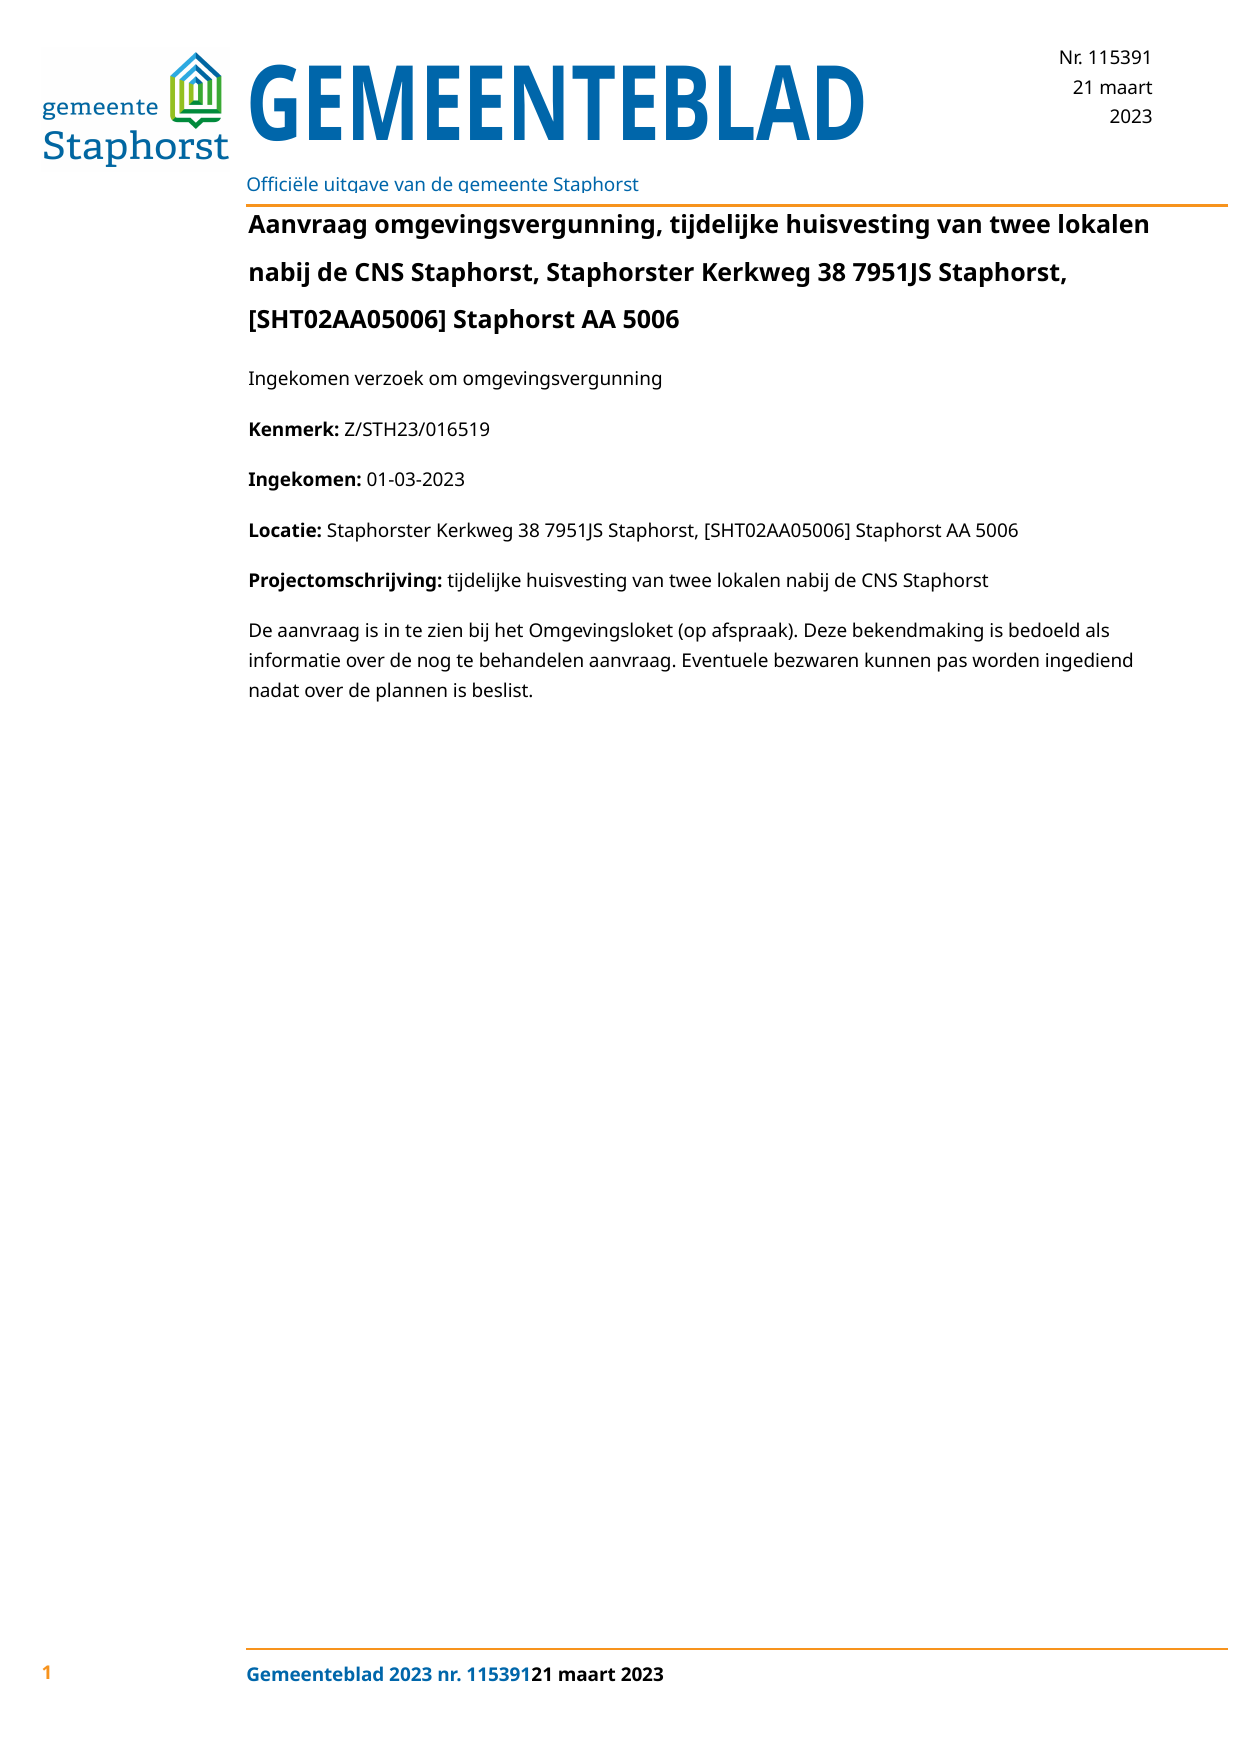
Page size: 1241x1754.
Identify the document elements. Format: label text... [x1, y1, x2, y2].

text Ingekomen: 01-03-2023 [248, 466, 1152, 492]
text Locatie: Staphorster Kerkweg 38 7951JS Staphorst, [SHT02AA05006] Staphorst AA 5006 [248, 517, 1152, 542]
picture [41, 47, 231, 172]
text De aanvraag is in te zien bij het Omgevingsloket (op afspraak). Deze bekendmaking is bedoeld als informatie over de nog te behandelen aanvraag. Eventuele bezwaren kunnen pas worden ingediend nadat over de plannen is beslist. [248, 618, 1152, 702]
text Ingekomen verzoek om omgevingsvergunning [248, 366, 1152, 391]
text Aanvraag omgevingsvergunning, tijdelijke huisvesting van twee lokalen nabij de CNS Staphorst, Staphorster Kerkweg 38 7951JS Staphorst, [SHT02AA05006] Staphorst AA 5006 [248, 207, 1152, 336]
text Projectomschrijving: tijdelijke huisvesting van twee lokalen nabij de CNS Staphorst [248, 567, 1152, 593]
text Kenmerk: Z/STH23/016519 [248, 416, 1152, 442]
